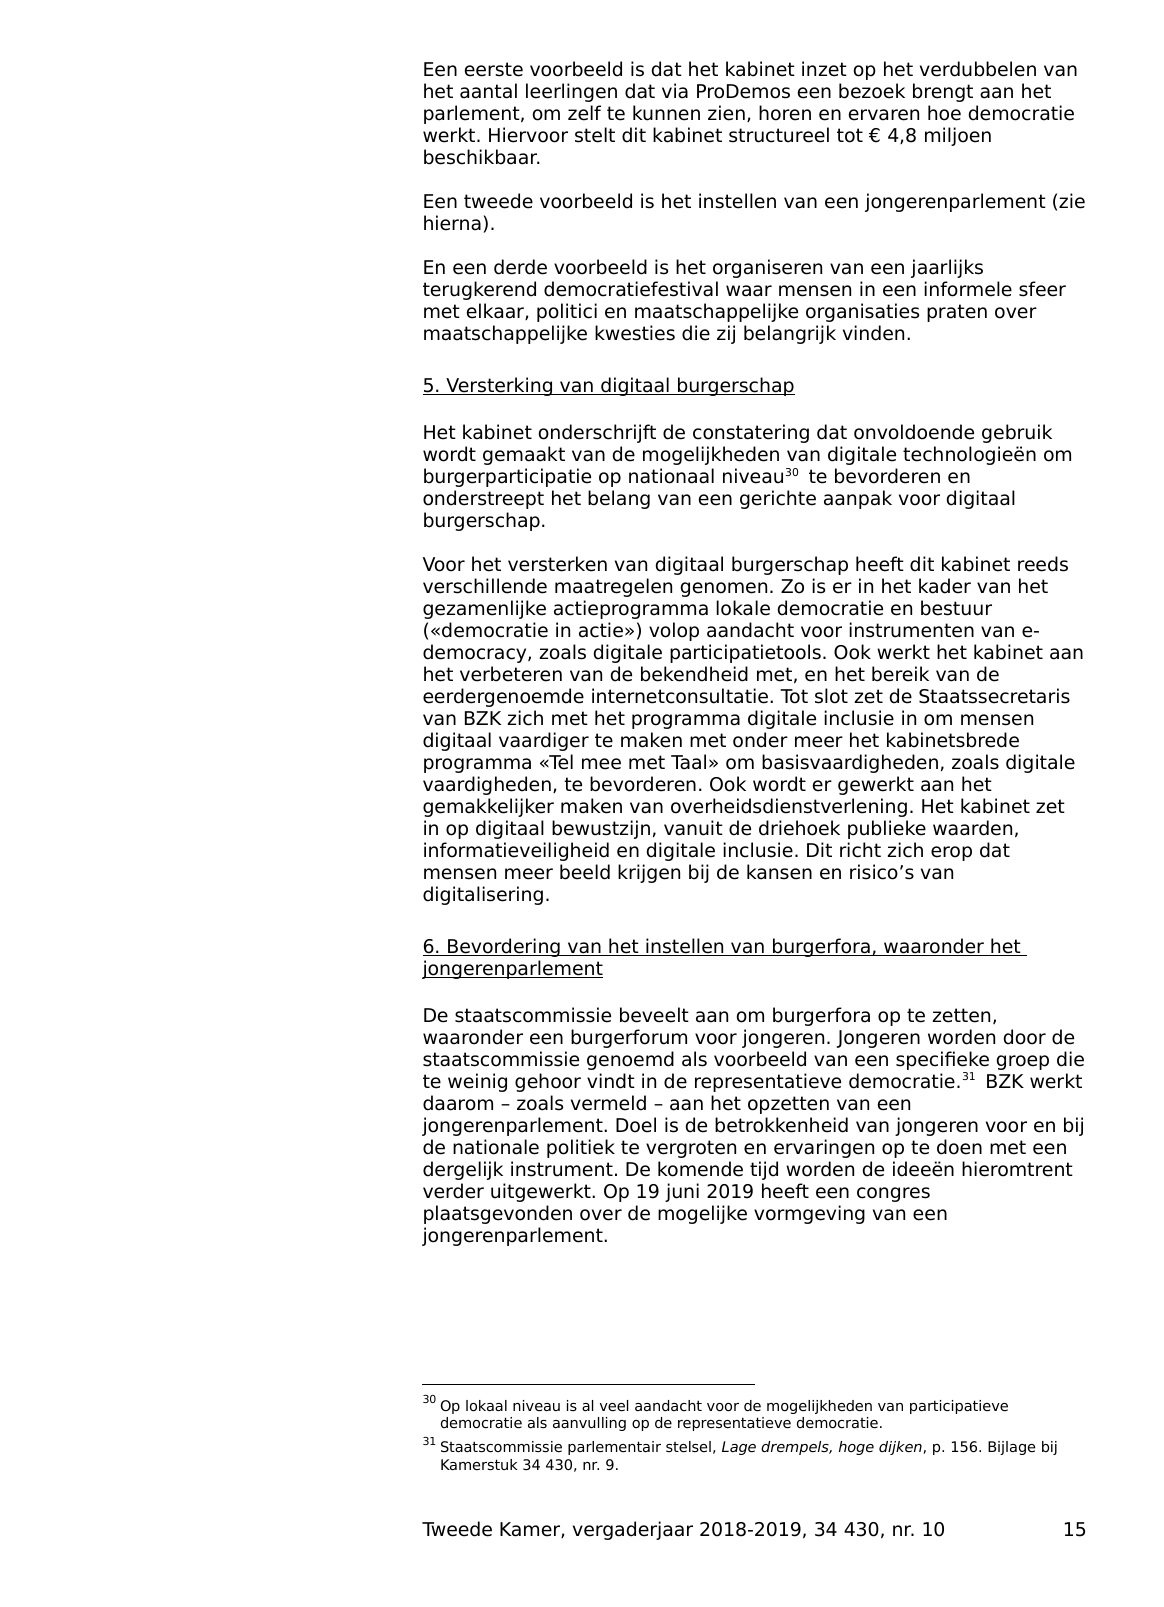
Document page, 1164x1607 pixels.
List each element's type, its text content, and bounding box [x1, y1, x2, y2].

text De staatscommissie beveelt aan om burgerfora op te zetten, waaronder een burgerforum voor jongeren. Jongeren worden door de staatscommissie genoemd als voorbeeld van een specifieke groep die te weinig gehoor vindt in de representatieve democratie. BZK werkt daarom – zoals vermeld – aan het opzetten van een jongerenparlement. Doel is de betrokkenheid van jongeren voor en bij de nationale politiek te vergroten en ervaringen op te doen met een dergelijk instrument. De komende tijd worden de ideeën hieromtrent verder uitgewerkt. Op 19 juni 2019 heeft een congres plaatsgevonden over de mogelijke vormgeving van een jongerenparlement. [422, 1005, 1087, 1247]
text Een tweede voorbeeld is het instellen van een jongerenparlement (zie hierna). [422, 191, 1087, 235]
text En een derde voorbeeld is het organiseren van een jaarlijks terugkerend democratiefestival waar mensen in een informele sfeer met elkaar, politici en maatschappelijke organisaties praten over maatschappelijke kwesties die zij belangrijk vinden. [422, 257, 1087, 345]
text Voor het versterken van digitaal burgerschap heeft dit kabinet reeds verschillende maatregelen genomen. Zo is er in het kader van het gezamenlijke actieprogramma lokale democratie en bestuur («democratie in actie») volop aandacht voor instrumenten van e-democracy, zoals digitale participatietools. Ook werkt het kabinet aan het verbeteren van de bekendheid met, en het bereik van de eerdergenoemde internetconsultatie. Tot slot zet de Staatssecretaris van BZK zich met het programma digitale inclusie in om mensen digitaal vaardiger te maken met onder meer het kabinetsbrede programma «Tel mee met Taal» om basisvaardigheden, zoals digitale vaardigheden, te bevorderen. Ook wordt er gewerkt aan het gemakkelijker maken van overheidsdienstverlening. Het kabinet zet in op digitaal bewustzijn, vanuit de driehoek publieke waarden, informatieveiligheid en digitale inclusie. Dit richt zich erop dat mensen meer beeld krijgen bij de kansen en risico’s van digitalisering. [422, 554, 1087, 906]
subtitle 5. Versterking van digitaal burgerschap [422, 375, 1087, 397]
text Het kabinet onderschrijft de constatering dat onvoldoende gebruik wordt gemaakt van de mogelijkheden van digitale technologieën om burgerparticipatie op nationaal niveau te bevorderen en onderstreept het belang van een gerichte aanpak voor digitaal burgerschap. [422, 422, 1087, 532]
text Op lokaal niveau is al veel aandacht voor de mogelijkheden van participatieve democratie als aanvulling op de representatieve democratie. [422, 1393, 1087, 1432]
text Staatscommissie parlementair stelsel, Lage drempels, hoge dijken, p. 156. Bijlage bij Kamerstuk 34 430, nr. 9. [422, 1435, 1087, 1474]
text Een eerste voorbeeld is dat het kabinet inzet op het verdubbelen van het aantal leerlingen dat via ProDemos een bezoek brengt aan het parlement, om zelf te kunnen zien, horen en ervaren hoe democratie werkt. Hiervoor stelt dit kabinet structureel tot € 4,8 miljoen beschikbaar. [422, 59, 1087, 169]
subtitle 6. Bevordering van het instellen van burgerfora, waaronder het jongerenparlement [422, 936, 1087, 980]
